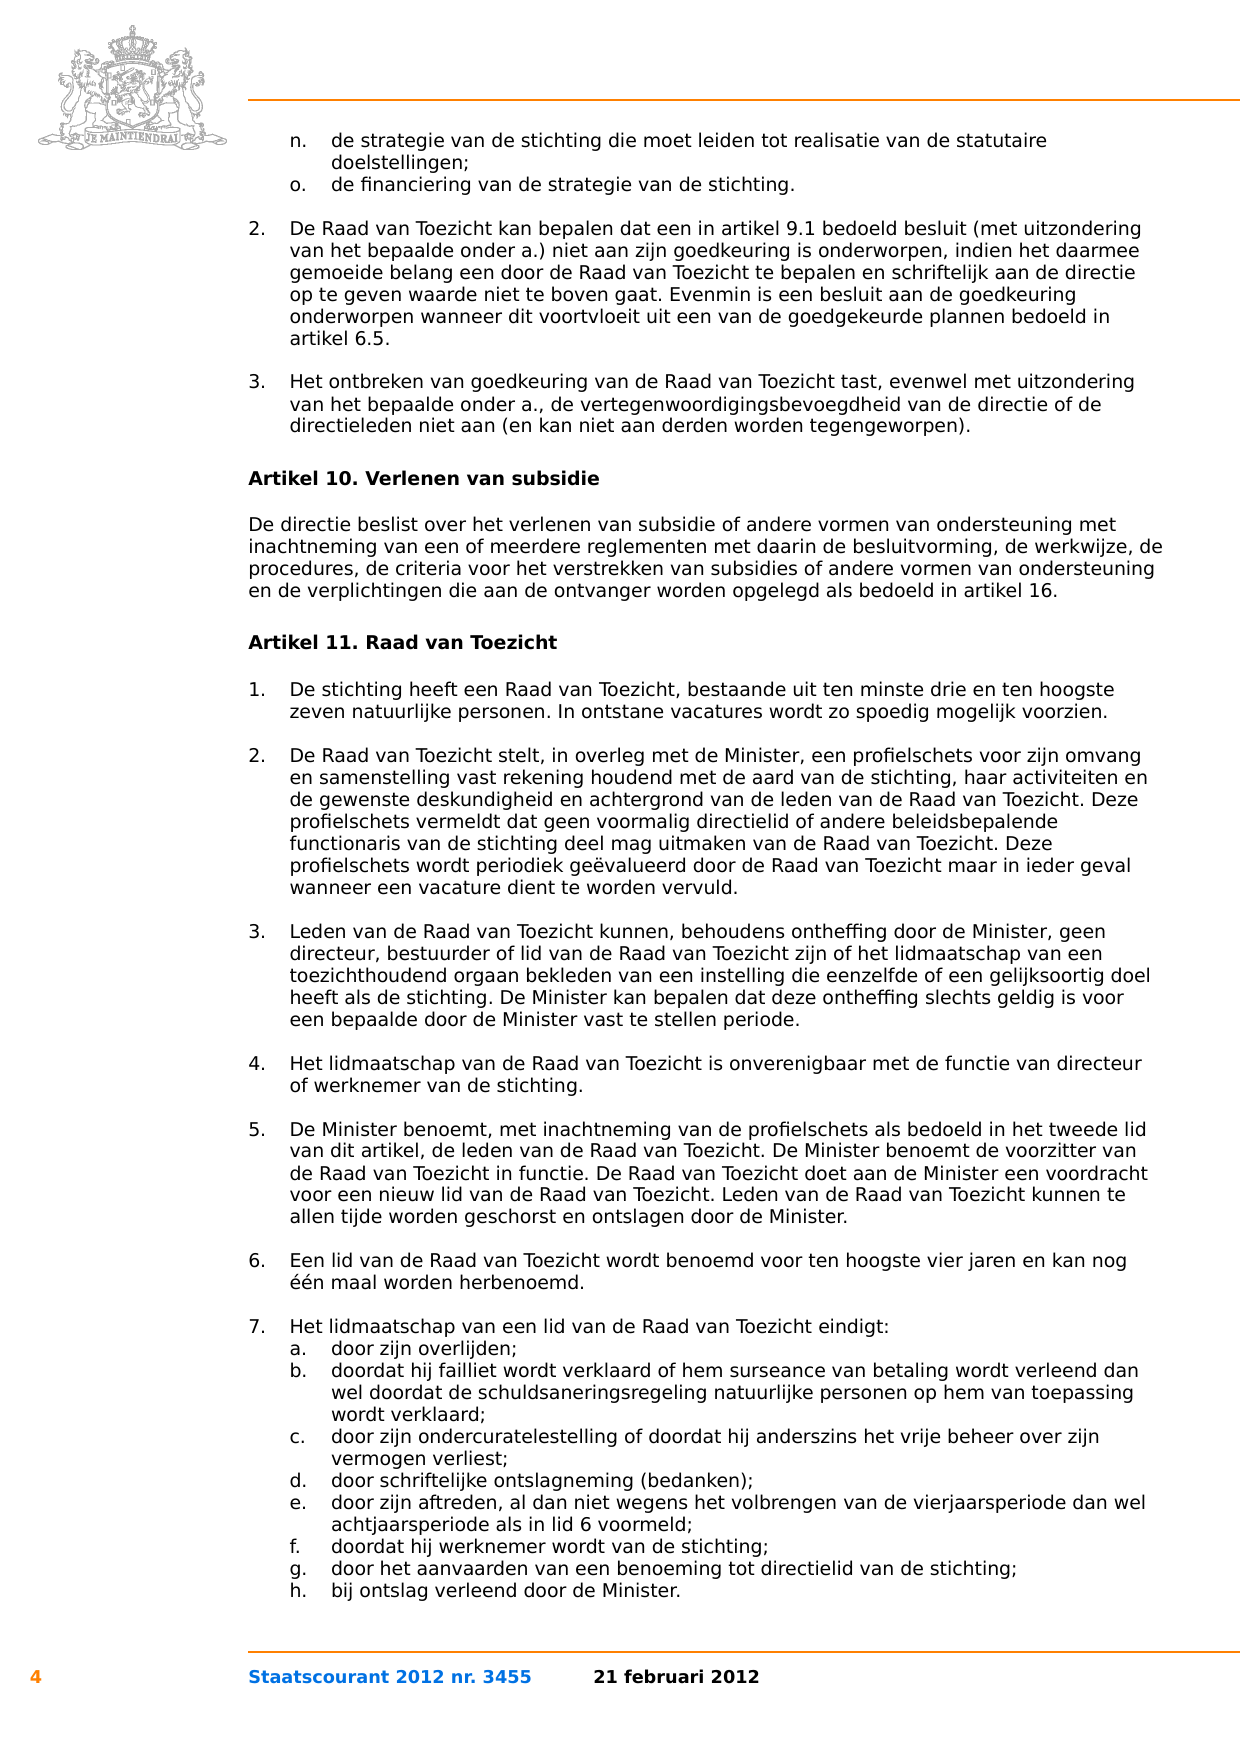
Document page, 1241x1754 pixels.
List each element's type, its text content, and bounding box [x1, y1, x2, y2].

text g. door het aanvaarden van een benoeming tot directielid van de stichting; [289, 1558, 1163, 1580]
text f. doordat hij werknemer wordt van de stichting; [289, 1536, 1163, 1558]
text b. doordat hij failliet wordt verklaard of hem surseance van betaling wordt verleend dan wel doordat de schuldsaneringsregeling natuurlijke personen op hem van toepassing wordt verklaard; [289, 1360, 1163, 1426]
text 3. Het ontbreken van goedkeuring van de Raad van Toezicht tast, evenwel met uitzondering van het bepaalde onder a., de vertegenwoordigingsbevoegdheid van de directie of de directieleden niet aan (en kan niet aan derden worden tegengeworpen). [248, 371, 1163, 437]
text d. door schriftelijke ontslagneming (bedanken); [289, 1470, 1163, 1492]
subtitle Artikel 10. Verlenen van subsidie [248, 467, 1163, 489]
text e. door zijn aftreden, al dan niet wegens het volbrengen van de vierjaarsperiode dan wel achtjaarsperiode als in lid 6 voormeld; [289, 1492, 1163, 1536]
text De directie beslist over het verlenen van subsidie of andere vormen van ondersteuning met inachtneming van een of meerdere reglementen met daarin de besluitvorming, de werkwijze, de procedures, de criteria voor het verstrekken van subsidies of andere vormen van ondersteuning en de verplichtingen die aan de ontvanger worden opgelegd als bedoeld in artikel 16. [248, 514, 1163, 602]
text n. de strategie van de stichting die moet leiden tot realisatie van de statutaire doelstellingen; [289, 130, 1163, 174]
text o. de financiering van de strategie van de stichting. [289, 174, 1163, 196]
subtitle Artikel 11. Raad van Toezicht [248, 632, 1163, 654]
text 3. Leden van de Raad van Toezicht kunnen, behoudens ontheffing door de Minister, geen directeur, bestuurder of lid van de Raad van Toezicht zijn of het lidmaatschap van een toezichthoudend orgaan bekleden van een instelling die eenzelfde of een gelijksoortig doel heeft als de stichting. De Minister kan bepalen dat deze ontheffing slechts geldig is voor een bepaalde door de Minister vast te stellen periode. [248, 921, 1163, 1031]
text h. bij ontslag verleend door de Minister. [289, 1580, 1163, 1602]
text 2. De Raad van Toezicht kan bepalen dat een in artikel 9.1 bedoeld besluit (met uitzondering van het bepaalde onder a.) niet aan zijn goedkeuring is onderworpen, indien het daarmee gemoeide belang een door de Raad van Toezicht te bepalen en schriftelijk aan de directie op te geven waarde niet te boven gaat. Evenmin is een besluit aan de goedkeuring onderworpen wanneer dit voortvloeit uit een van de goedgekeurde plannen bedoeld in artikel 6.5. [248, 218, 1163, 349]
text c. door zijn ondercuratelestelling of doordat hij anderszins het vrije beheer over zijn vermogen verliest; [289, 1426, 1163, 1470]
text 5. De Minister benoemt, met inachtneming van de profielschets als bedoeld in het tweede lid van dit artikel, de leden van de Raad van Toezicht. De Minister benoemt de voorzitter van de Raad van Toezicht in functie. De Raad van Toezicht doet aan de Minister een voordracht voor een nieuw lid van de Raad van Toezicht. Leden van de Raad van Toezicht kunnen te allen tijde worden geschorst en ontslagen door de Minister. [248, 1118, 1163, 1228]
text 1. De stichting heeft een Raad van Toezicht, bestaande uit ten minste drie en ten hoogste zeven natuurlijke personen. In ontstane vacatures wordt zo spoedig mogelijk voorzien. [248, 679, 1163, 723]
text 6. Een lid van de Raad van Toezicht wordt benoemd voor ten hoogste vier jaren en kan nog één maal worden herbenoemd. [248, 1250, 1163, 1294]
picture [38, 25, 227, 150]
text a. door zijn overlijden; [289, 1338, 1163, 1360]
text 2. De Raad van Toezicht stelt, in overleg met de Minister, een profielschets voor zijn omvang en samenstelling vast rekening houdend met de aard van de stichting, haar activiteiten en de gewenste deskundigheid en achtergrond van de leden van de Raad van Toezicht. Deze profielschets vermeldt dat geen voormalig directielid of andere beleidsbepalende functionaris van de stichting deel mag uitmaken van de Raad van Toezicht. Deze profielschets wordt periodiek geëvalueerd door de Raad van Toezicht maar in ieder geval wanneer een vacature dient te worden vervuld. [248, 745, 1163, 899]
text 4. Het lidmaatschap van de Raad van Toezicht is onverenigbaar met de functie van directeur of werknemer van de stichting. [248, 1053, 1163, 1097]
text 7. Het lidmaatschap van een lid van de Raad van Toezicht eindigt: [248, 1316, 1163, 1338]
